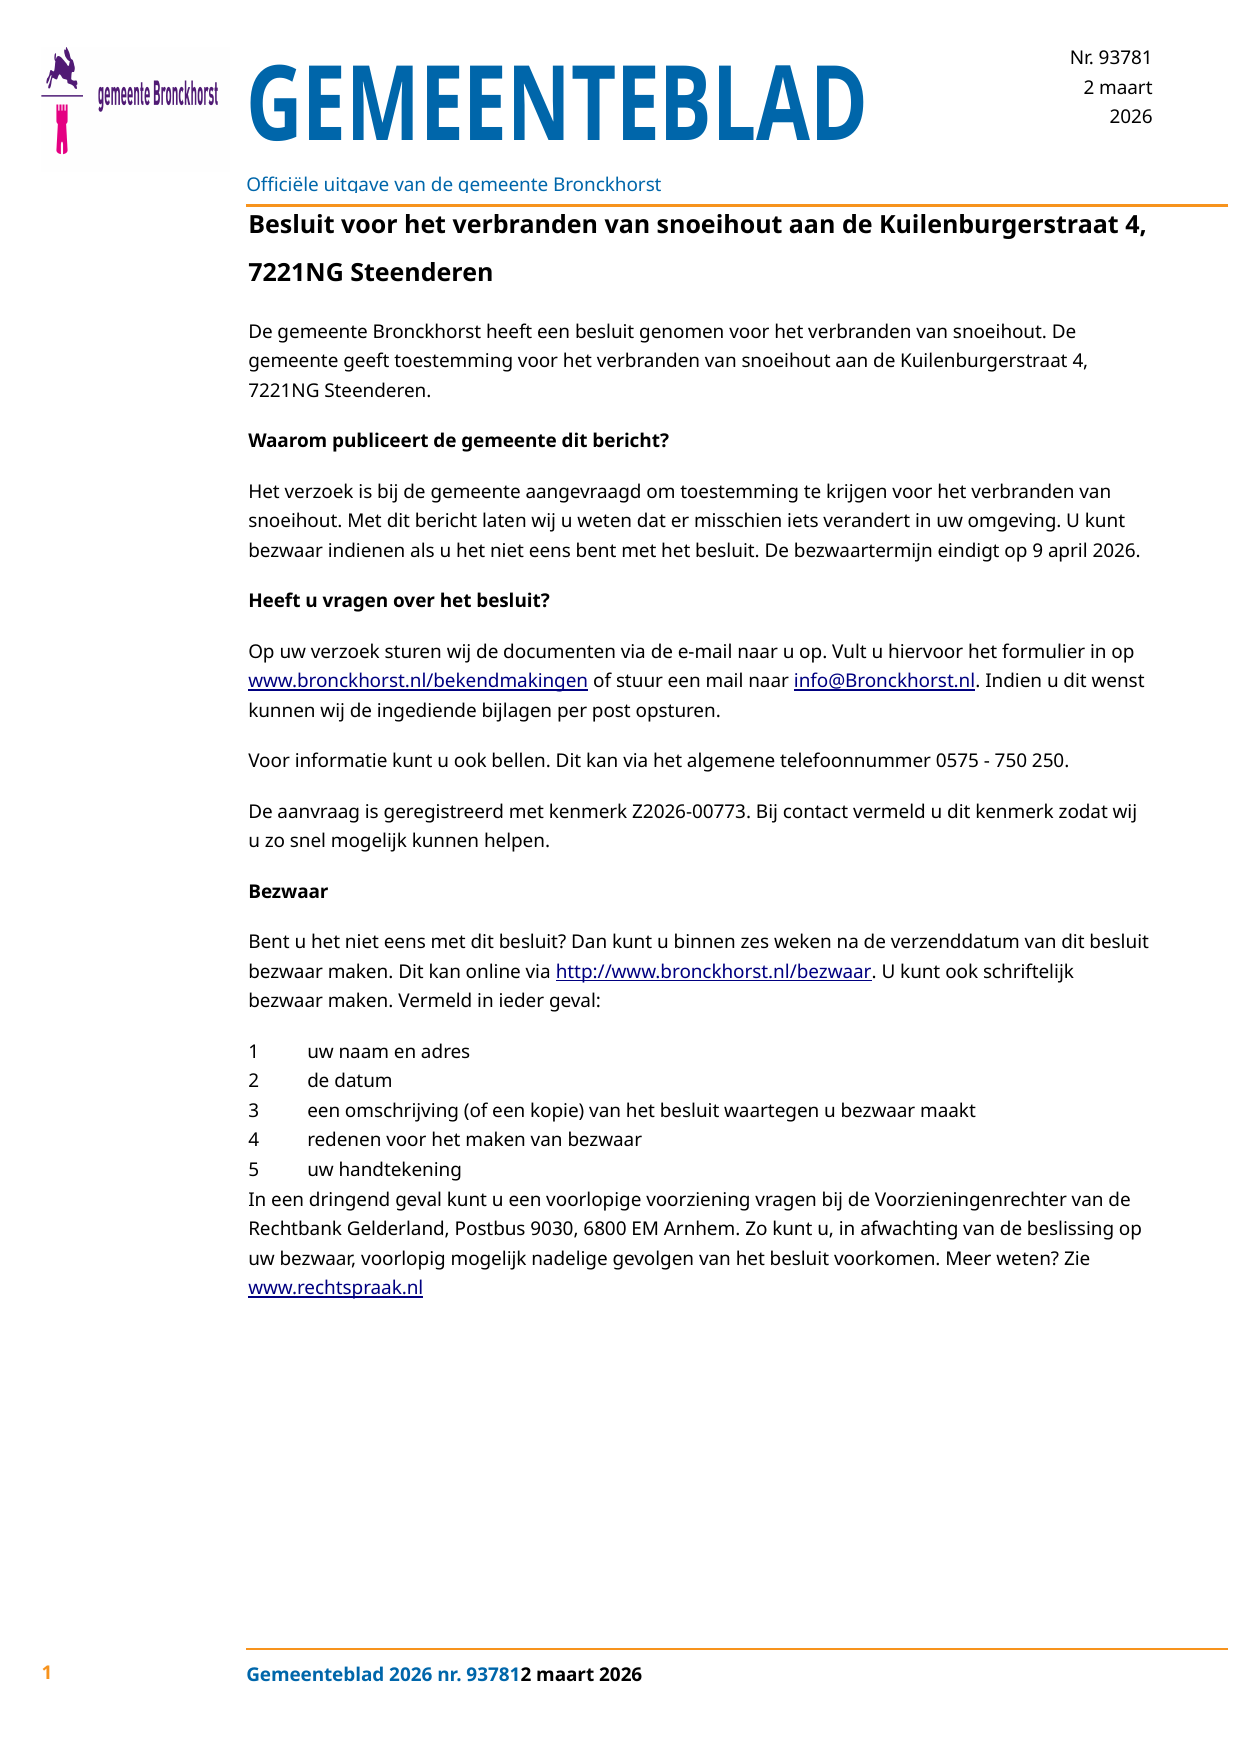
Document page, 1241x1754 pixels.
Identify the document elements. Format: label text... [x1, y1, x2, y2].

list uw handtekening [248, 1156, 1152, 1182]
list de datum [248, 1067, 1152, 1093]
text Het verzoek is bij de gemeente aangevraagd om toestemming te krijgen voor het verbranden van snoeihout. Met dit bericht laten wij u weten dat er misschien iets verandert in uw omgeving. U kunt bezwaar indienen als u het niet eens bent met het besluit. De bezwaartermijn eindigt op 9 april 2026. [248, 478, 1152, 563]
text De gemeente Bronckhorst heeft een besluit genomen voor het verbranden van snoeihout. De gemeente geeft toestemming voor het verbranden van snoeihout aan de Kuilenburgerstraat 4, 7221NG Steenderen. [248, 318, 1152, 403]
text De aanvraag is geregistreerd met kenmerk Z2026-00773. Bij contact vermeld u dit kenmerk zodat wij u zo snel mogelijk kunnen helpen. [248, 798, 1152, 853]
text Heeft u vragen over het besluit? [248, 587, 1152, 613]
text Bezwaar [248, 878, 1152, 904]
list uw naam en adres [248, 1038, 1152, 1064]
text Besluit voor het verbranden van snoeihout aan de Kuilenburgerstraat 4, 7221NG Steenderen [248, 207, 1152, 288]
text Op uw verzoek sturen wij de documenten via de e-mail naar u op. Vult u hiervoor het formulier in op www.bronckhorst.nl/bekendmakingen of stuur een mail naar info@Bronckhorst.nl. Indien u dit wenst kunnen wij de ingediende bijlagen per post opsturen. [248, 638, 1152, 723]
picture [41, 47, 231, 172]
text Waarom publiceert de gemeente dit bericht? [248, 427, 1152, 453]
list een omschrijving (of een kopie) van het besluit waartegen u bezwaar maakt [248, 1097, 1152, 1123]
text In een dringend geval kunt u een voorlopige voorziening vragen bij de Voorzieningenrechter van de Rechtbank Gelderland, Postbus 9030, 6800 EM Arnhem. Zo kunt u, in afwachting van de beslissing op uw bezwaar, voorlopig mogelijk nadelige gevolgen van het besluit voorkomen. Meer weten? Zie www.rechtspraak.nl [248, 1186, 1152, 1300]
list redenen voor het maken van bezwaar [248, 1127, 1152, 1152]
text Bent u het niet eens met dit besluit? Dan kunt u binnen zes weken na de verzenddatum van dit besluit bezwaar maken. Dit kan online via http://www.bronckhorst.nl/bezwaar. U kunt ook schriftelijk bezwaar maken. Vermeld in ieder geval: [248, 928, 1152, 1013]
text Voor informatie kunt u ook bellen. Dit kan via het algemene telefoonnummer 0575 - 750 250. [248, 747, 1152, 773]
